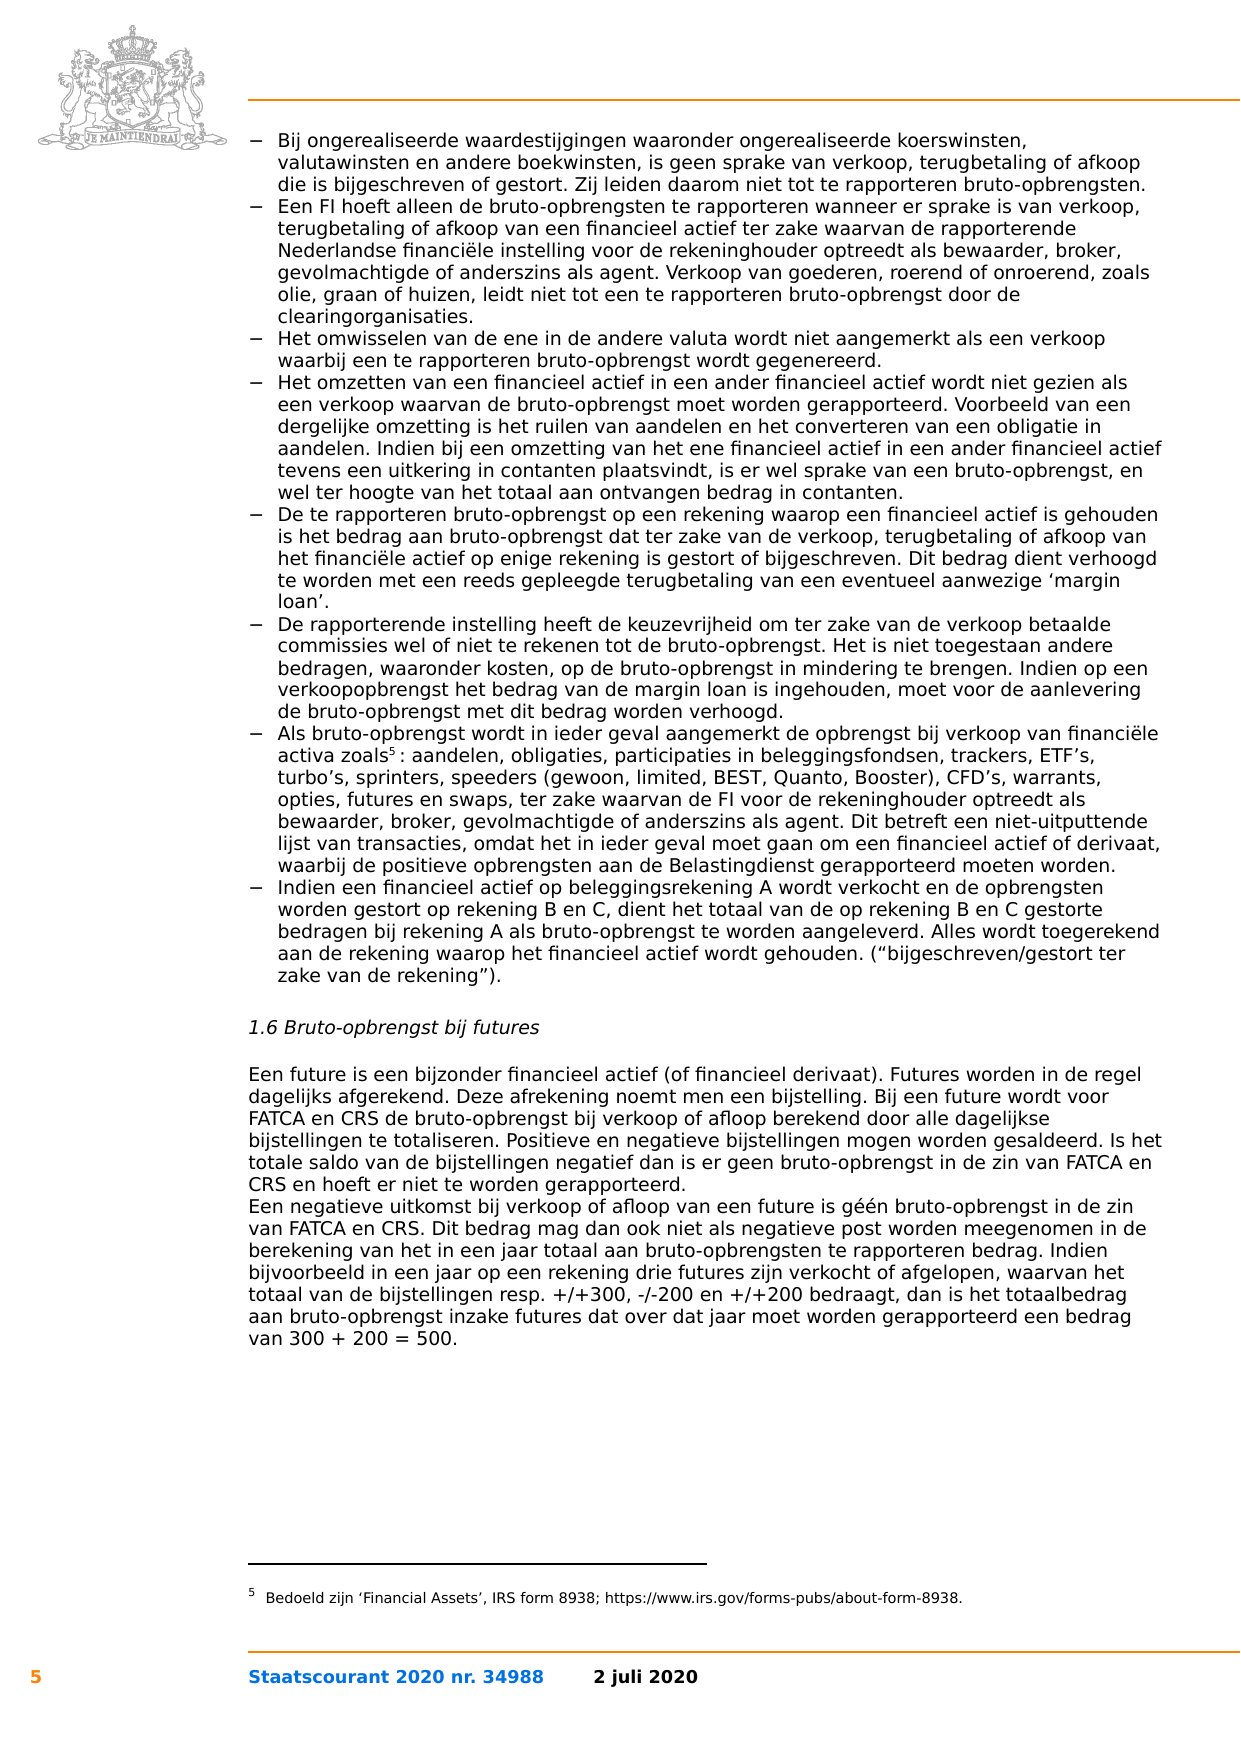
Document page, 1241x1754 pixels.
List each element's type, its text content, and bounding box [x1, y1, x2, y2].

text − Bij ongerealiseerde waardestijgingen waaronder ongerealiseerde koerswinsten, valutawinsten en andere boekwinsten, is geen sprake van verkoop, terugbetaling of afkoop die is bijgeschreven of gestort. Zij leiden daarom niet tot te rapporteren bruto-opbrengsten. [248, 130, 1163, 196]
picture [38, 25, 227, 150]
text − Indien een financieel actief op beleggingsrekening A wordt verkocht en de opbrengsten worden gestort op rekening B en C, dient het totaal van de op rekening B en C gestorte bedragen bij rekening A als bruto-opbrengst te worden aangeleverd. Alles wordt toegerekend aan de rekening waarop het financieel actief wordt gehouden. (“bijgeschreven/gestort ter zake van de rekening”). [248, 877, 1163, 987]
text − De te rapporteren bruto-opbrengst op een rekening waarop een financieel actief is gehouden is het bedrag aan bruto-opbrengst dat ter zake van de verkoop, terugbetaling of afkoop van het financiële actief op enige rekening is gestort of bijgeschreven. Dit bedrag dient verhoogd te worden met een reeds gepleegde terugbetaling van een eventueel aanwezige ‘margin loan’. [248, 503, 1163, 613]
text Een negatieve uitkomst bij verkoop of afloop van een future is géén bruto-opbrengst in de zin van FATCA en CRS. Dit bedrag mag dan ook niet als negatieve post worden meegenomen in de berekening van het in een jaar totaal aan bruto-opbrengsten te rapporteren bedrag. Indien bijvoorbeeld in een jaar op een rekening drie futures zijn verkocht of afgelopen, waarvan het totaal van de bijstellingen resp. +/+300, -/-200 en +/+200 bedraagt, dan is het totaalbedrag aan bruto-opbrengst inzake futures dat over dat jaar moet worden gerapporteerd een bedrag van 300 + 200 = 500. [248, 1196, 1163, 1350]
text Bedoeld zijn ‘Financial Assets’, IRS form 8938; https://www.irs.gov/forms-pubs/about-form-8938. [248, 1586, 1163, 1608]
text − Het omwisselen van de ene in de andere valuta wordt niet aangemerkt als een verkoop waarbij een te rapporteren bruto-opbrengst wordt gegenereerd. [248, 328, 1163, 372]
text Een future is een bijzonder financieel actief (of financieel derivaat). Futures worden in de regel dagelijks afgerekend. Deze afrekening noemt men een bijstelling. Bij een future wordt voor FATCA en CRS de bruto-opbrengst bij verkoop of afloop berekend door alle dagelijkse bijstellingen te totaliseren. Positieve en negatieve bijstellingen mogen worden gesaldeerd. Is het totale saldo van de bijstellingen negatief dan is er geen bruto-opbrengst in de zin van FATCA en CRS en hoeft er niet te worden gerapporteerd. [248, 1064, 1163, 1196]
text − De rapporterende instelling heeft de keuzevrijheid om ter zake van de verkoop betaalde commissies wel of niet te rekenen tot de bruto-opbrengst. Het is niet toegestaan andere bedragen, waaronder kosten, op de bruto-opbrengst in mindering te brengen. Indien op een verkoopopbrengst het bedrag van de margin loan is ingehouden, moet voor de aanlevering de bruto-opbrengst met dit bedrag worden verhoogd. [248, 613, 1163, 723]
text − Een FI hoeft alleen de bruto-opbrengsten te rapporteren wanneer er sprake is van verkoop, terugbetaling of afkoop van een financieel actief ter zake waarvan de rapporterende Nederlandse financiële instelling voor de rekeninghouder optreedt als bewaarder, broker, gevolmachtigde of anderszins als agent. Verkoop van goederen, roerend of onroerend, zoals olie, graan of huizen, leidt niet tot een te rapporteren bruto-opbrengst door de clearingorganisaties. [248, 196, 1163, 328]
text − Als bruto-opbrengst wordt in ieder geval aangemerkt de opbrengst bij verkoop van financiële activa zoals: aandelen, obligaties, participaties in beleggingsfondsen, trackers, ETF’s, turbo’s, sprinters, speeders (gewoon, limited, BEST, Quanto, Booster), CFD’s, warrants, opties, futures en swaps, ter zake waarvan de FI voor de rekeninghouder optreedt als bewaarder, broker, gevolmachtigde of anderszins als agent. Dit betreft een niet-uitputtende lijst van transacties, omdat het in ieder geval moet gaan om een financieel actief of derivaat, waarbij de positieve opbrengsten aan de Belastingdienst gerapporteerd moeten worden. [248, 723, 1163, 877]
text − Het omzetten van een financieel actief in een ander financieel actief wordt niet gezien als een verkoop waarvan de bruto-opbrengst moet worden gerapporteerd. Voorbeeld van een dergelijke omzetting is het ruilen van aandelen en het converteren van een obligatie in aandelen. Indien bij een omzetting van het ene financieel actief in een ander financieel actief tevens een uitkering in contanten plaatsvindt, is er wel sprake van een bruto-opbrengst, en wel ter hoogte van het totaal aan ontvangen bedrag in contanten. [248, 372, 1163, 503]
subtitle 1.6 Bruto-opbrengst bij futures [248, 1017, 1163, 1039]
